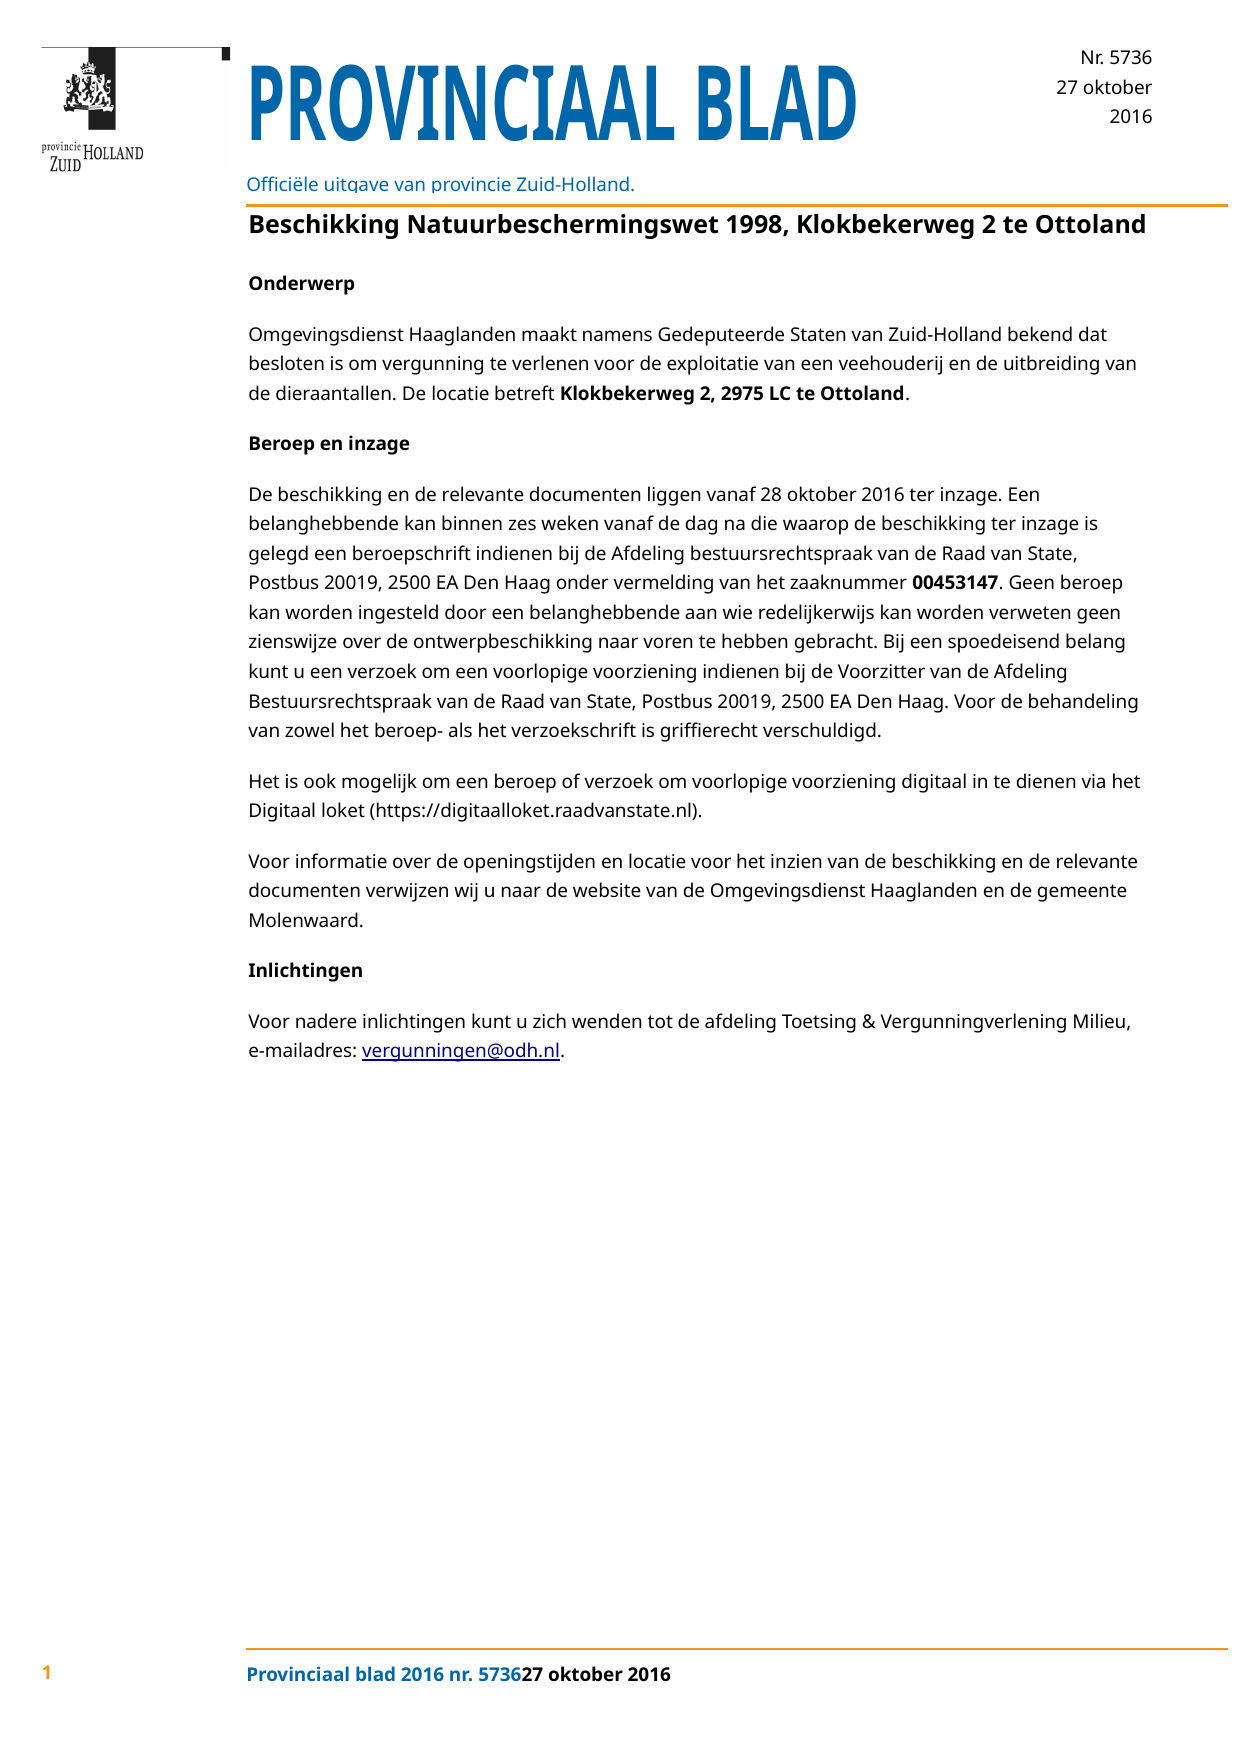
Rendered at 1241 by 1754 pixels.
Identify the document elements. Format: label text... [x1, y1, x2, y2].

text Het is ook mogelijk om een beroep of verzoek om voorlopige voorziening digitaal in te dienen via het Digitaal loket (https://digitaalloket.raadvanstate.nl). [248, 768, 1152, 823]
text Voor informatie over de openingstijden en locatie voor het inzien van de beschikking en de relevante documenten verwijzen wij u naar de website van de Omgevingsdienst Haaglanden en de gemeente Molenwaard. [248, 848, 1152, 933]
text Beschikking Natuurbeschermingswet 1998, Klokbekerweg 2 te Ottoland [248, 207, 1152, 241]
picture [41, 47, 231, 172]
text Beroep en inzage [248, 430, 1152, 456]
text Onderwerp [248, 270, 1152, 296]
text Voor nadere inlichtingen kunt u zich wenden tot de afdeling Toetsing & Vergunningverlening Milieu, e-mailadres: vergunningen@odh.nl. [248, 1008, 1152, 1063]
text Omgevingsdienst Haaglanden maakt namens Gedeputeerde Staten van Zuid-Holland bekend dat besloten is om vergunning te verlenen voor de exploitatie van een veehouderij en de uitbreiding van de dieraantallen. De locatie betreft Klokbekerweg 2, 2975 LC te Ottoland. [248, 321, 1152, 406]
text De beschikking en de relevante documenten liggen vanaf 28 oktober 2016 ter inzage. Een belanghebbende kan binnen zes weken vanaf de dag na die waarop de beschikking ter inzage is gelegd een beroepschrift indienen bij de Afdeling bestuursrechtspraak van de Raad van State, Postbus 20019, 2500 EA Den Haag onder vermelding van het zaaknummer 00453147. Geen beroep kan worden ingesteld door een belanghebbende aan wie redelijkerwijs kan worden verweten geen zienswijze over de ontwerpbeschikking naar voren te hebben gebracht. Bij een spoedeisend belang kunt u een verzoek om een voorlopige voorziening indienen bij de Voorzitter van de Afdeling Bestuursrechtspraak van de Raad van State, Postbus 20019, 2500 EA Den Haag. Voor de behandeling van zowel het beroep- als het verzoekschrift is griffierecht verschuldigd. [248, 481, 1152, 743]
text Inlichtingen [248, 957, 1152, 983]
